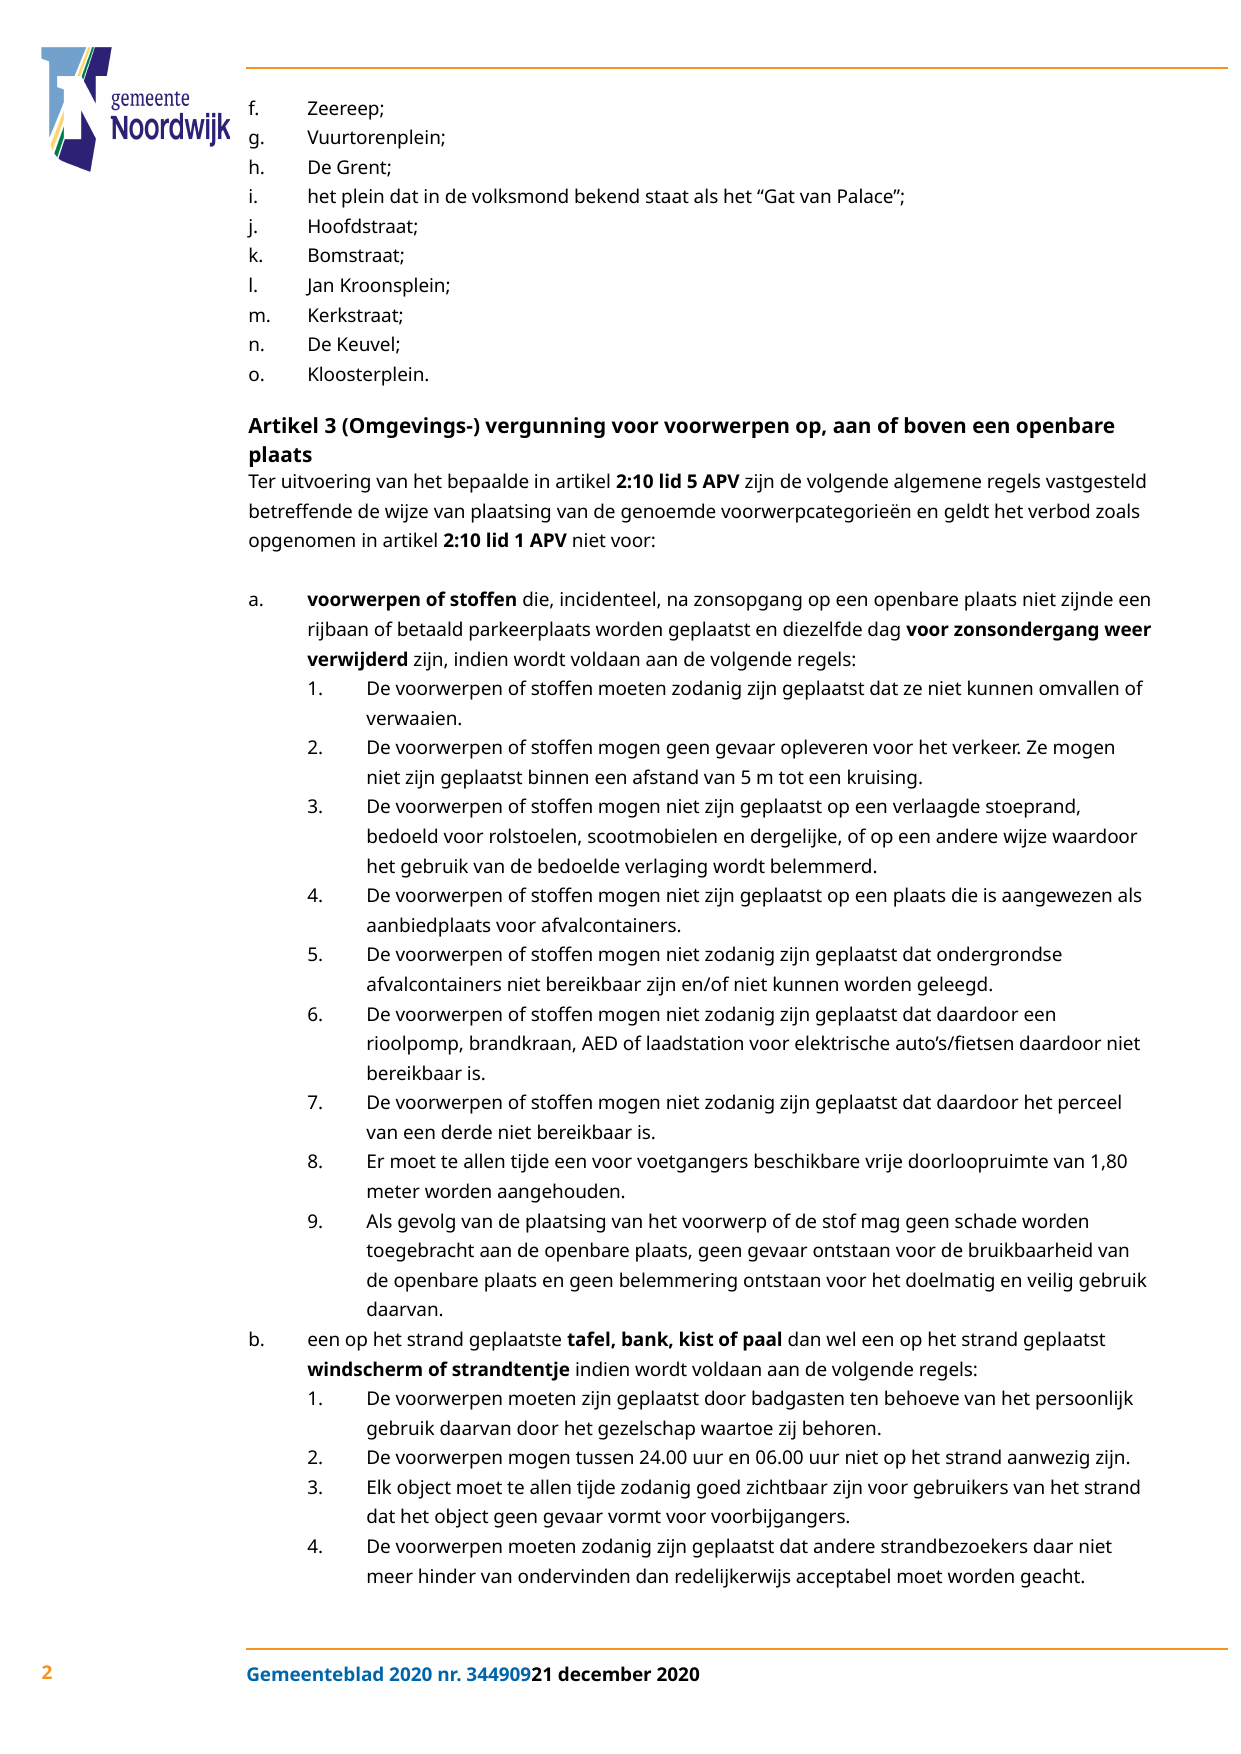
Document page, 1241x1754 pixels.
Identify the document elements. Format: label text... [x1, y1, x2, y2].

list Zeereep; [248, 95, 1152, 121]
list De Keuvel; [248, 331, 1152, 357]
list De voorwerpen of stoffen mogen niet zodanig zijn geplaatst dat daardoor een rioolpomp, brandkraan, AED of laadstation voor elektrische auto’s/fietsen daardoor niet bereikbaar is. [307, 1001, 1152, 1086]
list Hoofdstraat; [248, 213, 1152, 239]
picture [41, 47, 231, 172]
list Er moet te allen tijde een voor voetgangers beschikbare vrije doorloopruimte van 1,80 meter worden aangehouden. [307, 1149, 1152, 1204]
list een op het strand geplaatste tafel, bank, kist of paal dan wel een op het strand geplaatst windscherm of strandtentje indien wordt voldaan aan de volgende regels: [248, 1326, 1152, 1382]
list Vuurtorenplein; [248, 124, 1152, 150]
list Elk object moet te allen tijde zodanig goed zichtbaar zijn voor gebruikers van het strand dat het object geen gevaar vormt voor voorbijgangers. [307, 1474, 1152, 1529]
list De voorwerpen of stoffen moeten zodanig zijn geplaatst dat ze niet kunnen omvallen of verwaaien. [307, 675, 1152, 731]
list De voorwerpen mogen tussen 24.00 uur en 06.00 uur niet op het strand aanwezig zijn. [307, 1444, 1152, 1470]
list De voorwerpen moeten zijn geplaatst door badgasten ten behoeve van het persoonlijk gebruik daarvan door het gezelschap waartoe zij behoren. [307, 1385, 1152, 1441]
list De voorwerpen of stoffen mogen geen gevaar opleveren voor het verkeer. Ze mogen niet zijn geplaatst binnen een afstand van 5 m tot een kruising. [307, 734, 1152, 790]
list Kloosterplein. [248, 361, 1152, 387]
list Jan Kroonsplein; [248, 272, 1152, 298]
list Als gevolg van de plaatsing van het voorwerp of de stof mag geen schade worden toegebracht aan de openbare plaats, geen gevaar ontstaan voor de bruikbaarheid van de openbare plaats en geen belemmering ontstaan voor het doelmatig en veilig gebruik daarvan. [307, 1208, 1152, 1322]
list De voorwerpen of stoffen mogen niet zodanig zijn geplaatst dat ondergrondse afvalcontainers niet bereikbaar zijn en/of niet kunnen worden geleegd. [307, 942, 1152, 997]
list het plein dat in de volksmond bekend staat als het “Gat van Palace”; [248, 183, 1152, 209]
list De voorwerpen moeten zodanig zijn geplaatst dat andere strandbezoekers daar niet meer hinder van ondervinden dan redelijkerwijs acceptabel moet worden geacht. [307, 1533, 1152, 1589]
list Bomstraat; [248, 243, 1152, 268]
list De voorwerpen of stoffen mogen niet zijn geplaatst op een plaats die is aangewezen als aanbiedplaats voor afvalcontainers. [307, 882, 1152, 938]
list voorwerpen of stoffen die, incidenteel, na zonsopgang op een openbare plaats niet zijnde een rijbaan of betaald parkeerplaats worden geplaatst en diezelfde dag voor zonsondergang weer verwijderd zijn, indien wordt voldaan aan de volgende regels: [248, 587, 1152, 672]
list De Grent; [248, 154, 1152, 180]
list Kerkstraat; [248, 302, 1152, 328]
text Artikel 3 (Omgevings-) vergunning voor voorwerpen op, aan of boven een openbare plaats [248, 411, 1152, 468]
text Ter uitvoering van het bepaalde in artikel 2:10 lid 5 APV zijn de volgende algemene regels vastgesteld betreffende de wijze van plaatsing van de genoemde voorwerpcategorieën en geldt het verbod zoals opgenomen in artikel 2:10 lid 1 APV niet voor: [248, 468, 1152, 553]
list De voorwerpen of stoffen mogen niet zijn geplaatst op een verlaagde stoeprand, bedoeld voor rolstoelen, scootmobielen en dergelijke, of op een andere wijze waardoor het gebruik van de bedoelde verlaging wordt belemmerd. [307, 794, 1152, 879]
list De voorwerpen of stoffen mogen niet zodanig zijn geplaatst dat daardoor het perceel van een derde niet bereikbaar is. [307, 1089, 1152, 1145]
